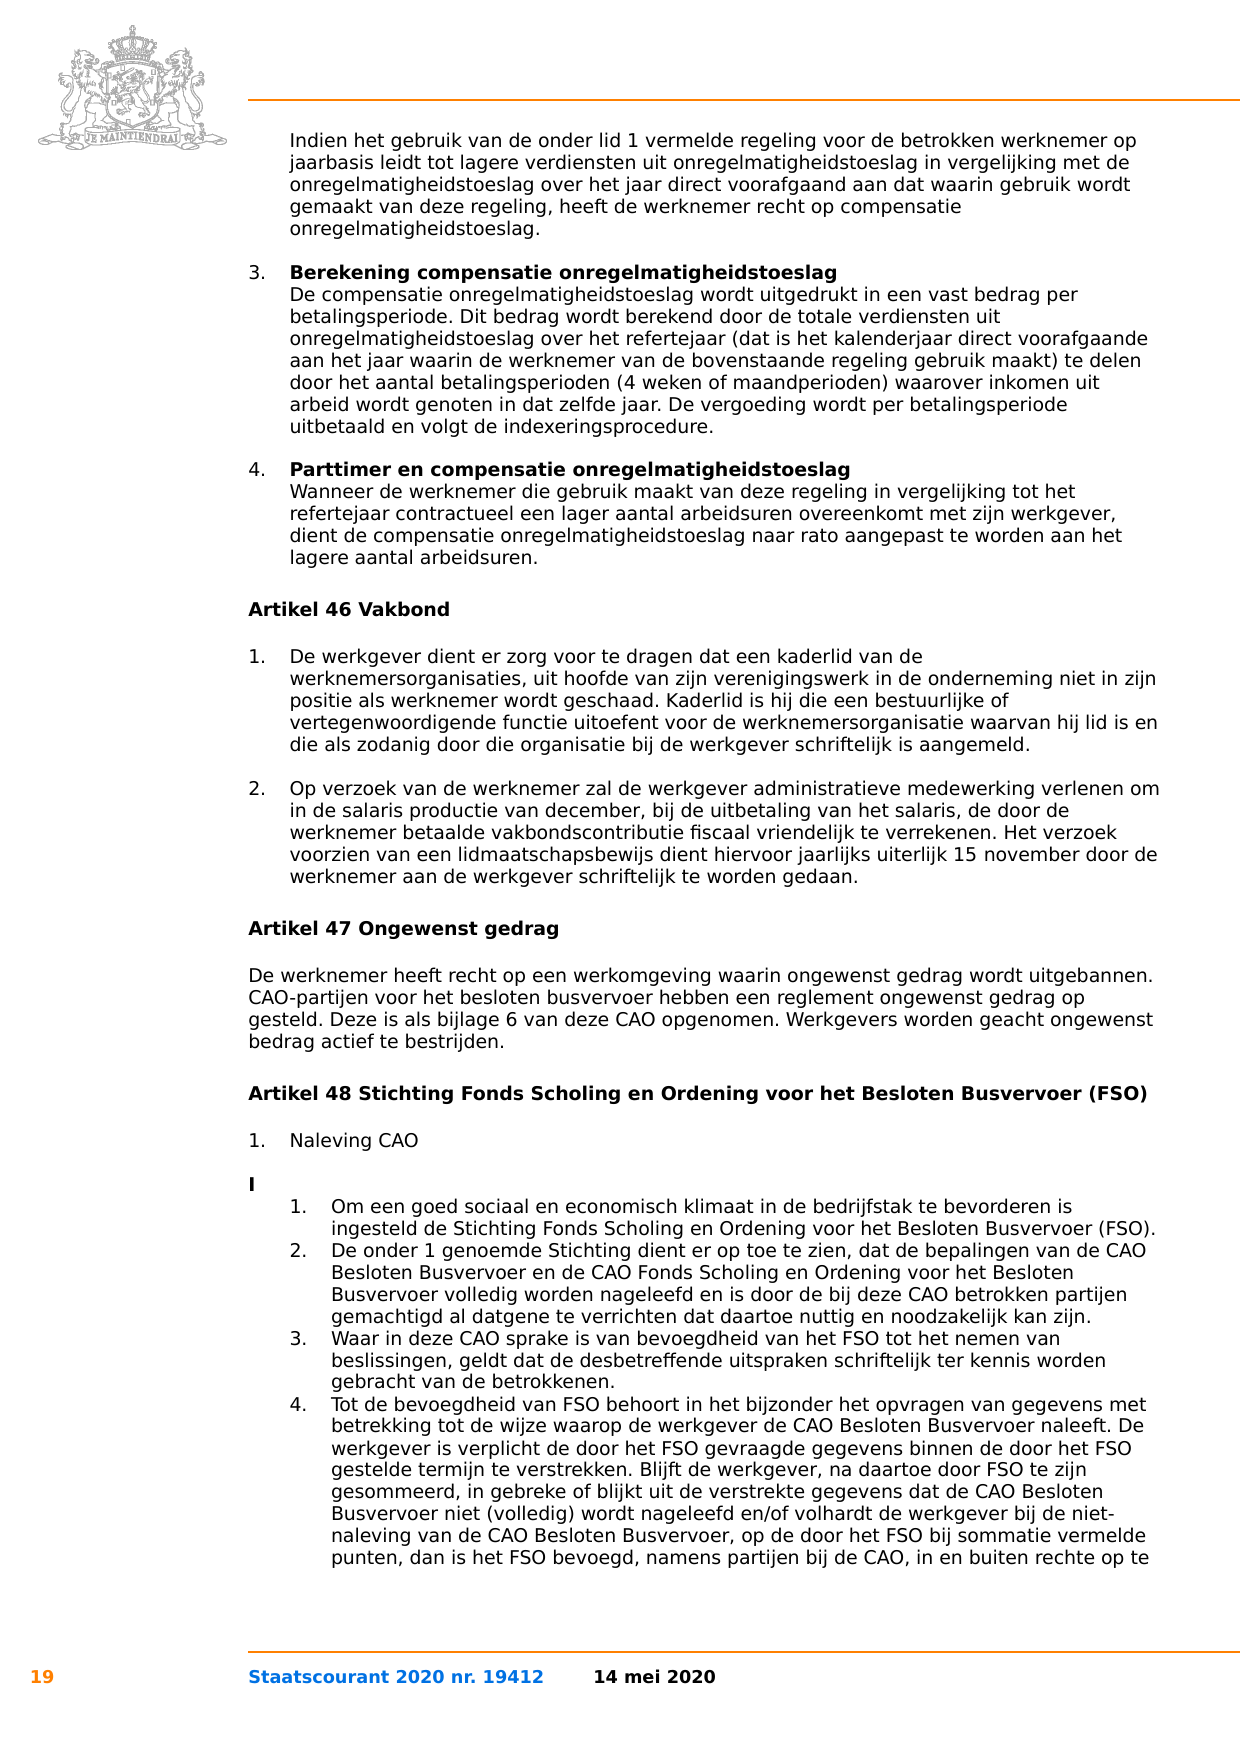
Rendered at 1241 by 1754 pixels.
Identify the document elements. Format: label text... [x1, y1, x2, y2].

text De werknemer heeft recht op een werkomgeving waarin ongewenst gedrag wordt uitgebannen. CAO-partijen voor het besloten busvervoer hebben een reglement ongewenst gedrag op gesteld. Deze is als bijlage 6 van deze CAO opgenomen. Werkgevers worden geacht ongewenst bedrag actief te bestrijden. [248, 965, 1163, 1053]
text 1. Om een goed sociaal en economisch klimaat in de bedrijfstak te bevorderen is ingesteld de Stichting Fonds Scholing en Ordening voor het Besloten Busvervoer (FSO). [289, 1196, 1163, 1239]
text 1. De werkgever dient er zorg voor te dragen dat een kaderlid van de werknemersorganisaties, uit hoofde van zijn verenigingswerk in de onderneming niet in zijn positie als werknemer wordt geschaad. Kaderlid is hij die een bestuurlijke of vertegenwoordigende functie uitoefent voor de werknemersorganisatie waarvan hij lid is en die als zodanig door die organisatie bij de werkgever schriftelijk is aangemeld. [248, 646, 1163, 756]
text De compensatie onregelmatigheidstoeslag wordt uitgedrukt in een vast bedrag per betalingsperiode. Dit bedrag wordt berekend door de totale verdiensten uit onregelmatigheidstoeslag over het refertejaar (dat is het kalenderjaar direct voorafgaande aan het jaar waarin de werknemer van de bovenstaande regeling gebruik maakt) te delen door het aantal betalingsperioden (4 weken of maandperioden) waarover inkomen uit arbeid wordt genoten in dat zelfde jaar. De vergoeding wordt per betalingsperiode uitbetaald en volgt de indexeringsprocedure. [289, 284, 1163, 437]
text 2. Op verzoek van de werknemer zal de werkgever administratieve medewerking verlenen om in de salaris productie van december, bij de uitbetaling van het salaris, de door de werknemer betaalde vakbondscontributie fiscaal vriendelijk te verrekenen. Het verzoek voorzien van een lidmaatschapsbewijs dient hiervoor jaarlijks uiterlijk 15 november door de werknemer aan de werkgever schriftelijk te worden gedaan. [248, 778, 1163, 888]
text 4. Parttimer en compensatie onregelmatigheidstoeslag [248, 459, 1163, 481]
text Wanneer de werknemer die gebruik maakt van deze regeling in vergelijking tot het refertejaar contractueel een lager aantal arbeidsuren overeenkomt met zijn werkgever, dient de compensatie onregelmatigheidstoeslag naar rato aangepast te worden aan het lagere aantal arbeidsuren. [289, 481, 1163, 569]
picture [38, 25, 227, 150]
text 3. Berekening compensatie onregelmatigheidstoeslag [248, 262, 1163, 284]
subtitle Artikel 48 Stichting Fonds Scholing en Ordening voor het Besloten Busvervoer (FSO) [248, 1083, 1163, 1105]
text 2. De onder 1 genoemde Stichting dient er op toe te zien, dat de bepalingen van de CAO Besloten Busvervoer en de CAO Fonds Scholing en Ordening voor het Besloten Busvervoer volledig worden nageleefd en is door de bij deze CAO betrokken partijen gemachtigd al datgene te verrichten dat daartoe nuttig en noodzakelijk kan zijn. [289, 1239, 1163, 1327]
subtitle I [248, 1174, 1163, 1196]
subtitle Artikel 46 Vakbond [248, 599, 1163, 621]
text 4. Tot de bevoegdheid van FSO behoort in het bijzonder het opvragen van gegevens met betrekking tot de wijze waarop de werkgever de CAO Besloten Busvervoer naleeft. De werkgever is verplicht de door het FSO gevraagde gegevens binnen de door het FSO gestelde termijn te verstrekken. Blijft de werkgever, na daartoe door FSO te zijn gesommeerd, in gebreke of blijkt uit de verstrekte gegevens dat de CAO Besloten Busvervoer niet (volledig) wordt nageleefd en/of volhardt de werkgever bij de niet-naleving van de CAO Besloten Busvervoer, op de door het FSO bij sommatie vermelde punten, dan is het FSO bevoegd, namens partijen bij de CAO, in en buiten rechte op te [289, 1393, 1163, 1569]
subtitle Artikel 47 Ongewenst gedrag [248, 918, 1163, 940]
text 3. Waar in deze CAO sprake is van bevoegdheid van het FSO tot het nemen van beslissingen, geldt dat de desbetreffende uitspraken schriftelijk ter kennis worden gebracht van de betrokkenen. [289, 1327, 1163, 1393]
text Indien het gebruik van de onder lid 1 vermelde regeling voor de betrokken werknemer op jaarbasis leidt tot lagere verdiensten uit onregelmatigheidstoeslag in vergelijking met de onregelmatigheidstoeslag over het jaar direct voorafgaand aan dat waarin gebruik wordt gemaakt van deze regeling, heeft de werknemer recht op compensatie onregelmatigheidstoeslag. [289, 130, 1163, 240]
text 1. Naleving CAO [248, 1130, 1163, 1152]
